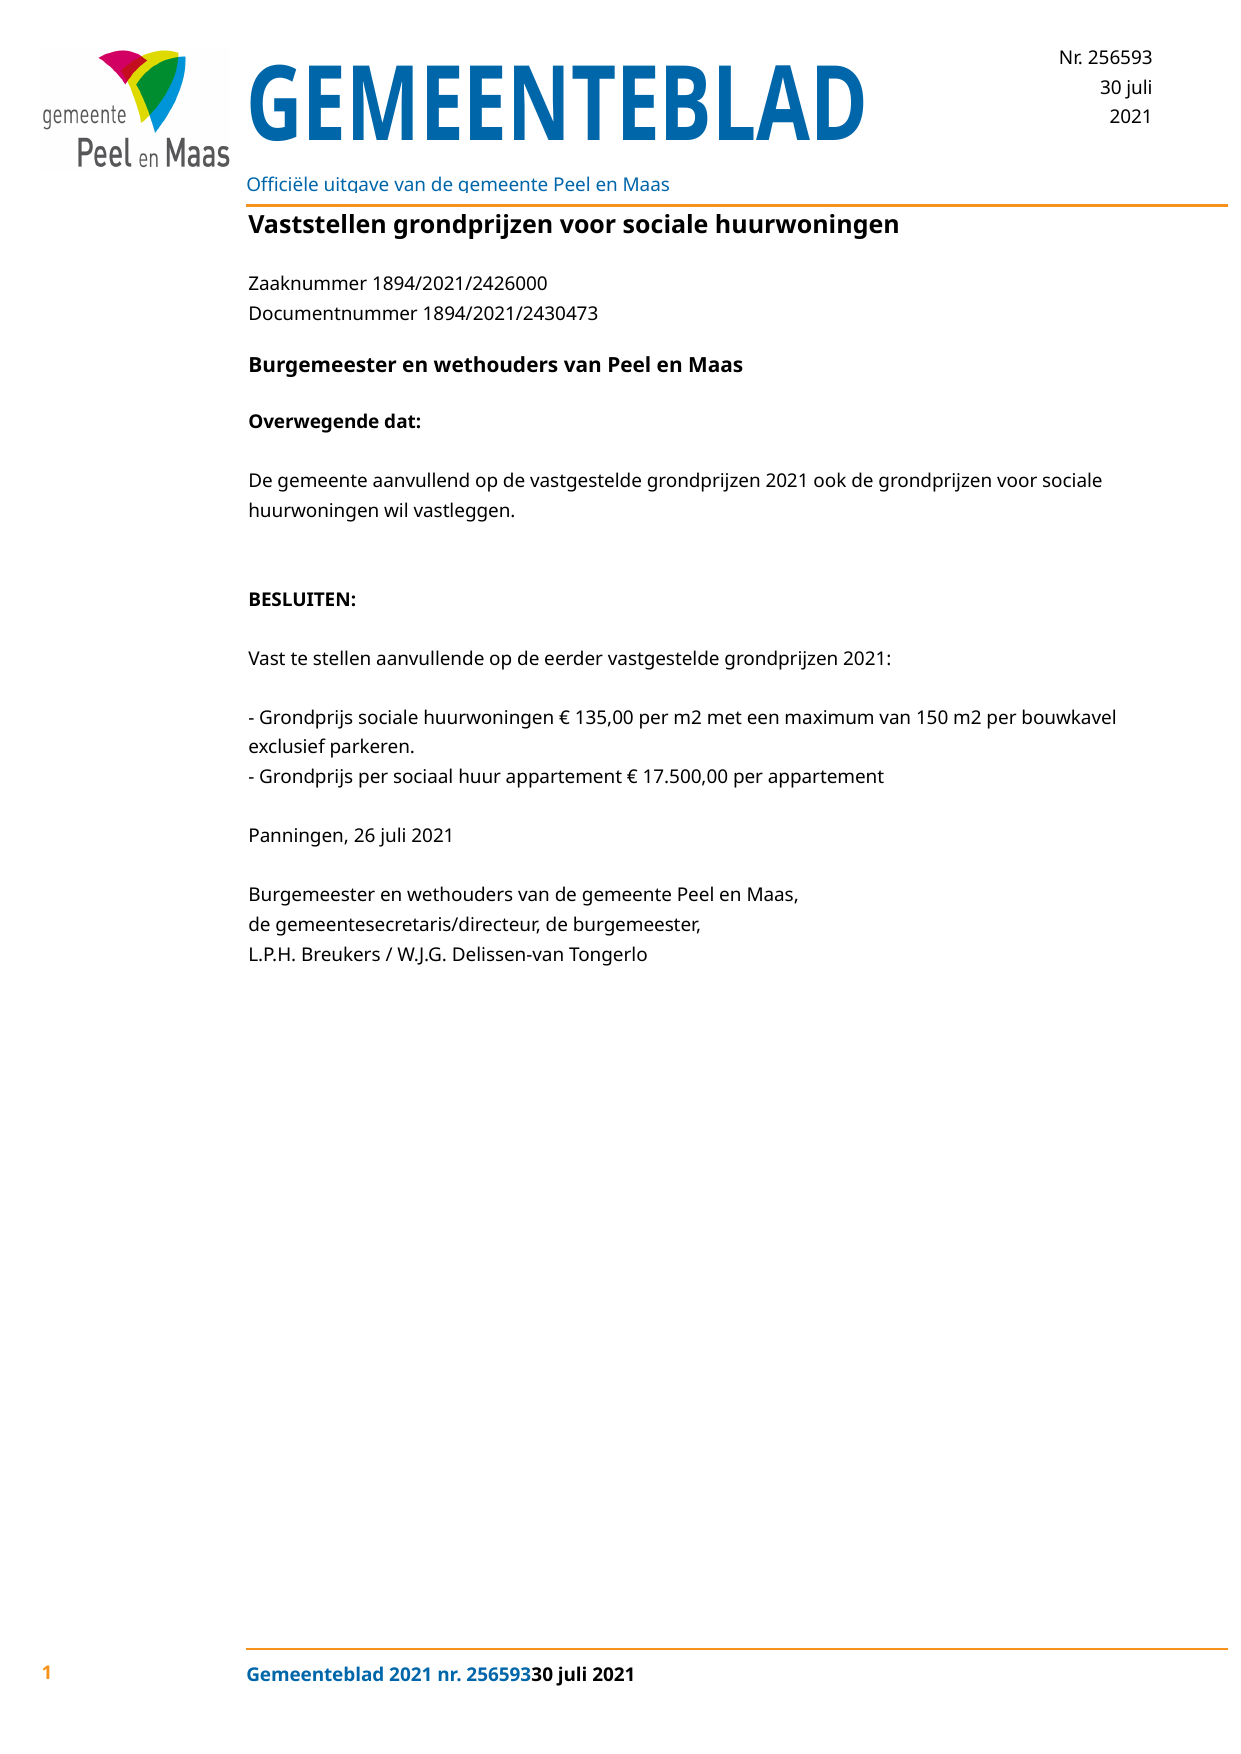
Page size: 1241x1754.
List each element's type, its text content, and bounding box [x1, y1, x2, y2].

text Burgemeester en wethouders van Peel en Maas [248, 350, 1152, 379]
text - Grondprijs sociale huurwoningen € 135,00 per m2 met een maximum van 150 m2 per bouwkavel exclusief parkeren. [248, 704, 1152, 759]
text BESLUITEN: [248, 586, 1152, 612]
text Burgemeester en wethouders van de gemeente Peel en Maas, [248, 882, 1152, 907]
text De gemeente aanvullend op de vastgestelde grondprijzen 2021 ook de grondprijzen voor sociale huurwoningen wil vastleggen. [248, 467, 1152, 523]
text - Grondprijs per sociaal huur appartement € 17.500,00 per appartement [248, 763, 1152, 789]
text L.P.H. Breukers / W.J.G. Delissen-van Tongerlo [248, 941, 1152, 967]
text Panningen, 26 juli 2021 [248, 822, 1152, 848]
text Vast te stellen aanvullende op de eerder vastgestelde grondprijzen 2021: [248, 645, 1152, 671]
text Vaststellen grondprijzen voor sociale huurwoningen [248, 207, 1152, 241]
text Documentnummer 1894/2021/2430473 [248, 300, 1152, 326]
text Overwegende dat: [248, 408, 1152, 434]
text Zaaknummer 1894/2021/2426000 [248, 270, 1152, 296]
picture [41, 47, 231, 172]
text de gemeentesecretaris/directeur, de burgemeester, [248, 911, 1152, 937]
